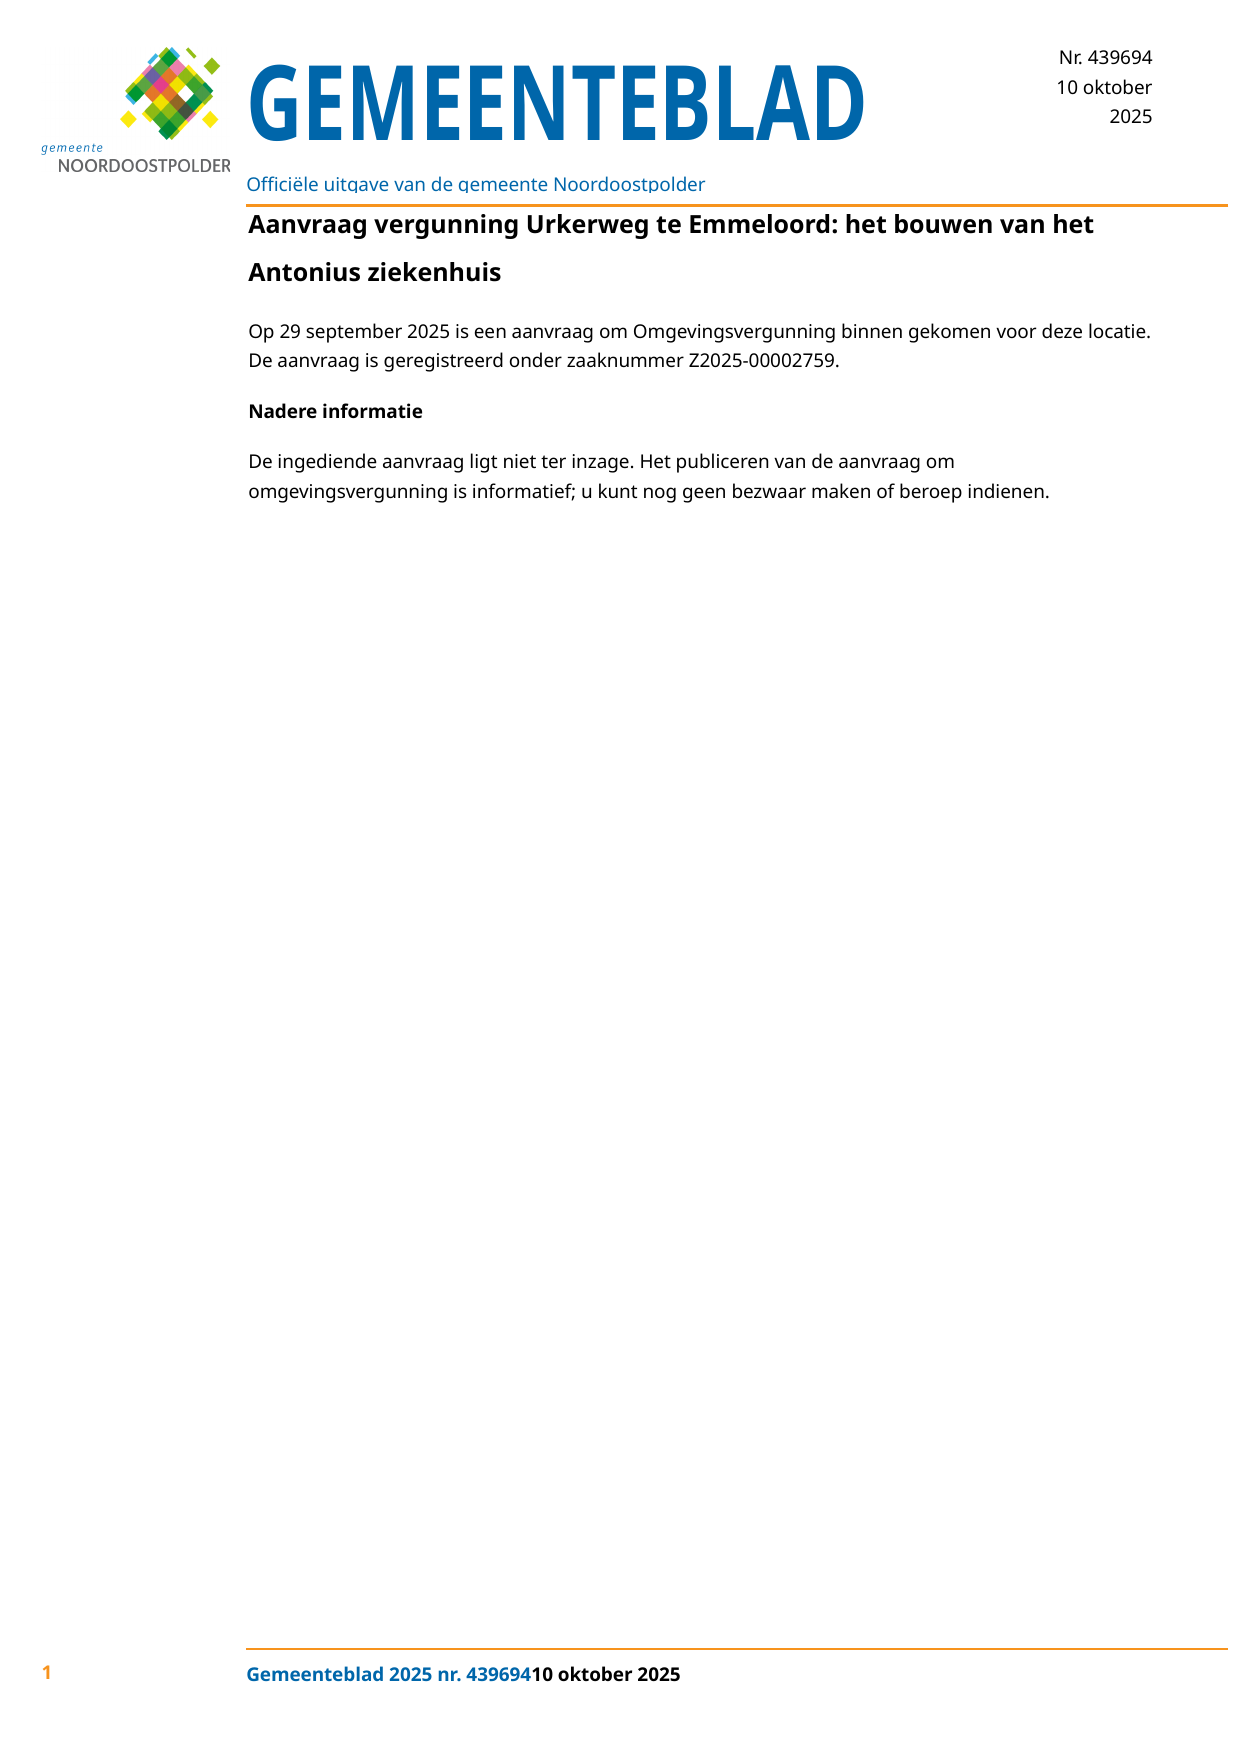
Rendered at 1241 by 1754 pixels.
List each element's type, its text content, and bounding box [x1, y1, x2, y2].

text Nadere informatie [248, 398, 1152, 424]
text Aanvraag vergunning Urkerweg te Emmeloord: het bouwen van het Antonius ziekenhuis [248, 207, 1152, 288]
picture [41, 47, 231, 172]
text Op 29 september 2025 is een aanvraag om Omgevingsvergunning binnen gekomen voor deze locatie. De aanvraag is geregistreerd onder zaaknummer Z2025-00002759. [248, 318, 1152, 373]
text De ingediende aanvraag ligt niet ter inzage. Het publiceren van de aanvraag om omgevingsvergunning is informatief; u kunt nog geen bezwaar maken of beroep indienen. [248, 448, 1152, 504]
